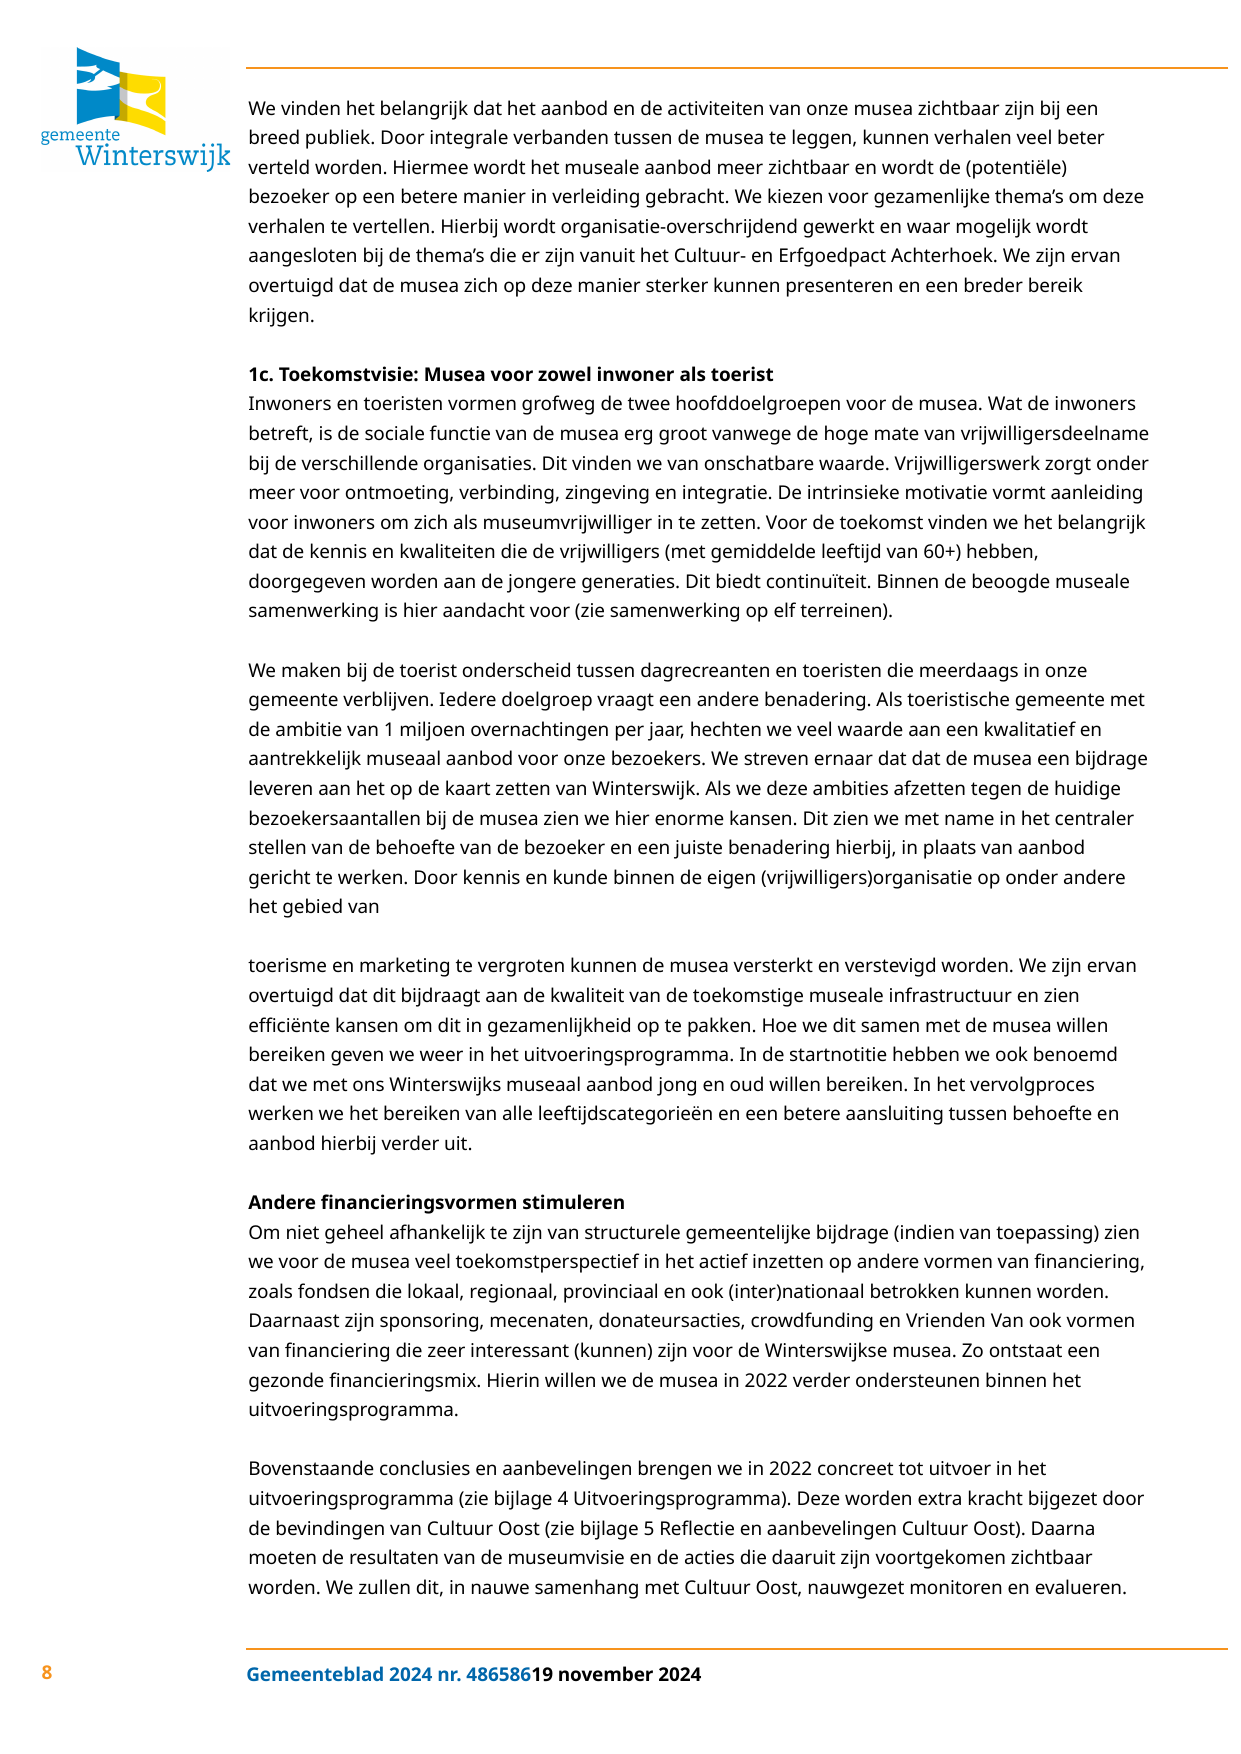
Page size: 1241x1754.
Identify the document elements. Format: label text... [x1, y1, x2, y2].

picture [41, 47, 231, 172]
text 1c. Toekomstvisie: Musea voor zowel inwoner als toerist [248, 361, 1152, 387]
text We vinden het belangrijk dat het aanbod en de activiteiten van onze musea zichtbaar zijn bij een breed publiek. Door integrale verbanden tussen de musea te leggen, kunnen verhalen veel beter verteld worden. Hiermee wordt het museale aanbod meer zichtbaar en wordt de (potentiële) bezoeker op een betere manier in verleiding gebracht. We kiezen voor gezamenlijke thema’s om deze verhalen te vertellen. Hierbij wordt organisatie-overschrijdend gewerkt en waar mogelijk wordt aangesloten bij de thema’s die er zijn vanuit het Cultuur- en Erfgoedpact Achterhoek. We zijn ervan overtuigd dat de musea zich op deze manier sterker kunnen presenteren en een breder bereik krijgen. [248, 95, 1152, 328]
text Andere financieringsvormen stimuleren [248, 1189, 1152, 1215]
text toerisme en marketing te vergroten kunnen de musea versterkt en verstevigd worden. We zijn ervan overtuigd dat dit bijdraagt aan de kwaliteit van de toekomstige museale infrastructuur en zien efficiënte kansen om dit in gezamenlijkheid op te pakken. Hoe we dit samen met de musea willen bereiken geven we weer in het uitvoeringsprogramma. In de startnotitie hebben we ook benoemd dat we met ons Winterswijks museaal aanbod jong en oud willen bereiken. In het vervolgproces werken we het bereiken van alle leeftijdscategorieën en een betere aansluiting tussen behoefte en aanbod hierbij verder uit. [248, 953, 1152, 1156]
text Om niet geheel afhankelijk te zijn van structurele gemeentelijke bijdrage (indien van toepassing) zien we voor de musea veel toekomstperspectief in het actief inzetten op andere vormen van financiering, zoals fondsen die lokaal, regionaal, provinciaal en ook (inter)nationaal betrokken kunnen worden. Daarnaast zijn sponsoring, mecenaten, donateursacties, crowdfunding en Vrienden Van ook vormen van financiering die zeer interessant (kunnen) zijn voor de Winterswijkse musea. Zo ontstaat een gezonde financieringsmix. Hierin willen we de musea in 2022 verder ondersteunen binnen het uitvoeringsprogramma. [248, 1219, 1152, 1422]
text Bovenstaande conclusies en aanbevelingen brengen we in 2022 concreet tot uitvoer in het uitvoeringsprogramma (zie bijlage 4 Uitvoeringsprogramma). Deze worden extra kracht bijgezet door de bevindingen van Cultuur Oost (zie bijlage 5 Reflectie en aanbevelingen Cultuur Oost). Daarna moeten de resultaten van de museumvisie en de acties die daaruit zijn voortgekomen zichtbaar worden. We zullen dit, in nauwe samenhang met Cultuur Oost, nauwgezet monitoren en evalueren. [248, 1456, 1152, 1600]
text Inwoners en toeristen vormen grofweg de twee hoofddoelgroepen voor de musea. Wat de inwoners betreft, is de sociale functie van de musea erg groot vanwege de hoge mate van vrijwilligersdeelname bij de verschillende organisaties. Dit vinden we van onschatbare waarde. Vrijwilligerswerk zorgt onder meer voor ontmoeting, verbinding, zingeving en integratie. De intrinsieke motivatie vormt aanleiding voor inwoners om zich als museumvrijwilliger in te zetten. Voor de toekomst vinden we het belangrijk dat de kennis en kwaliteiten die de vrijwilligers (met gemiddelde leeftijd van 60+) hebben, doorgegeven worden aan de jongere generaties. Dit biedt continuïteit. Binnen de beoogde museale samenwerking is hier aandacht voor (zie samenwerking op elf terreinen). [248, 391, 1152, 623]
picture [225, 153, 231, 162]
text We maken bij de toerist onderscheid tussen dagrecreanten en toeristen die meerdaags in onze gemeente verblijven. Iedere doelgroep vraagt een andere benadering. Als toeristische gemeente met de ambitie van 1 miljoen overnachtingen per jaar, hechten we veel waarde aan een kwalitatief en aantrekkelijk museaal aanbod voor onze bezoekers. We streven ernaar dat dat de musea een bijdrage leveren aan het op de kaart zetten van Winterswijk. Als we deze ambities afzetten tegen de huidige bezoekersaantallen bij de musea zien we hier enorme kansen. Dit zien we met name in het centraler stellen van de behoefte van de bezoeker en een juiste benadering hierbij, in plaats van aanbod gericht te werken. Door kennis en kunde binnen de eigen (vrijwilligers)organisatie op onder andere het gebied van [248, 657, 1152, 919]
